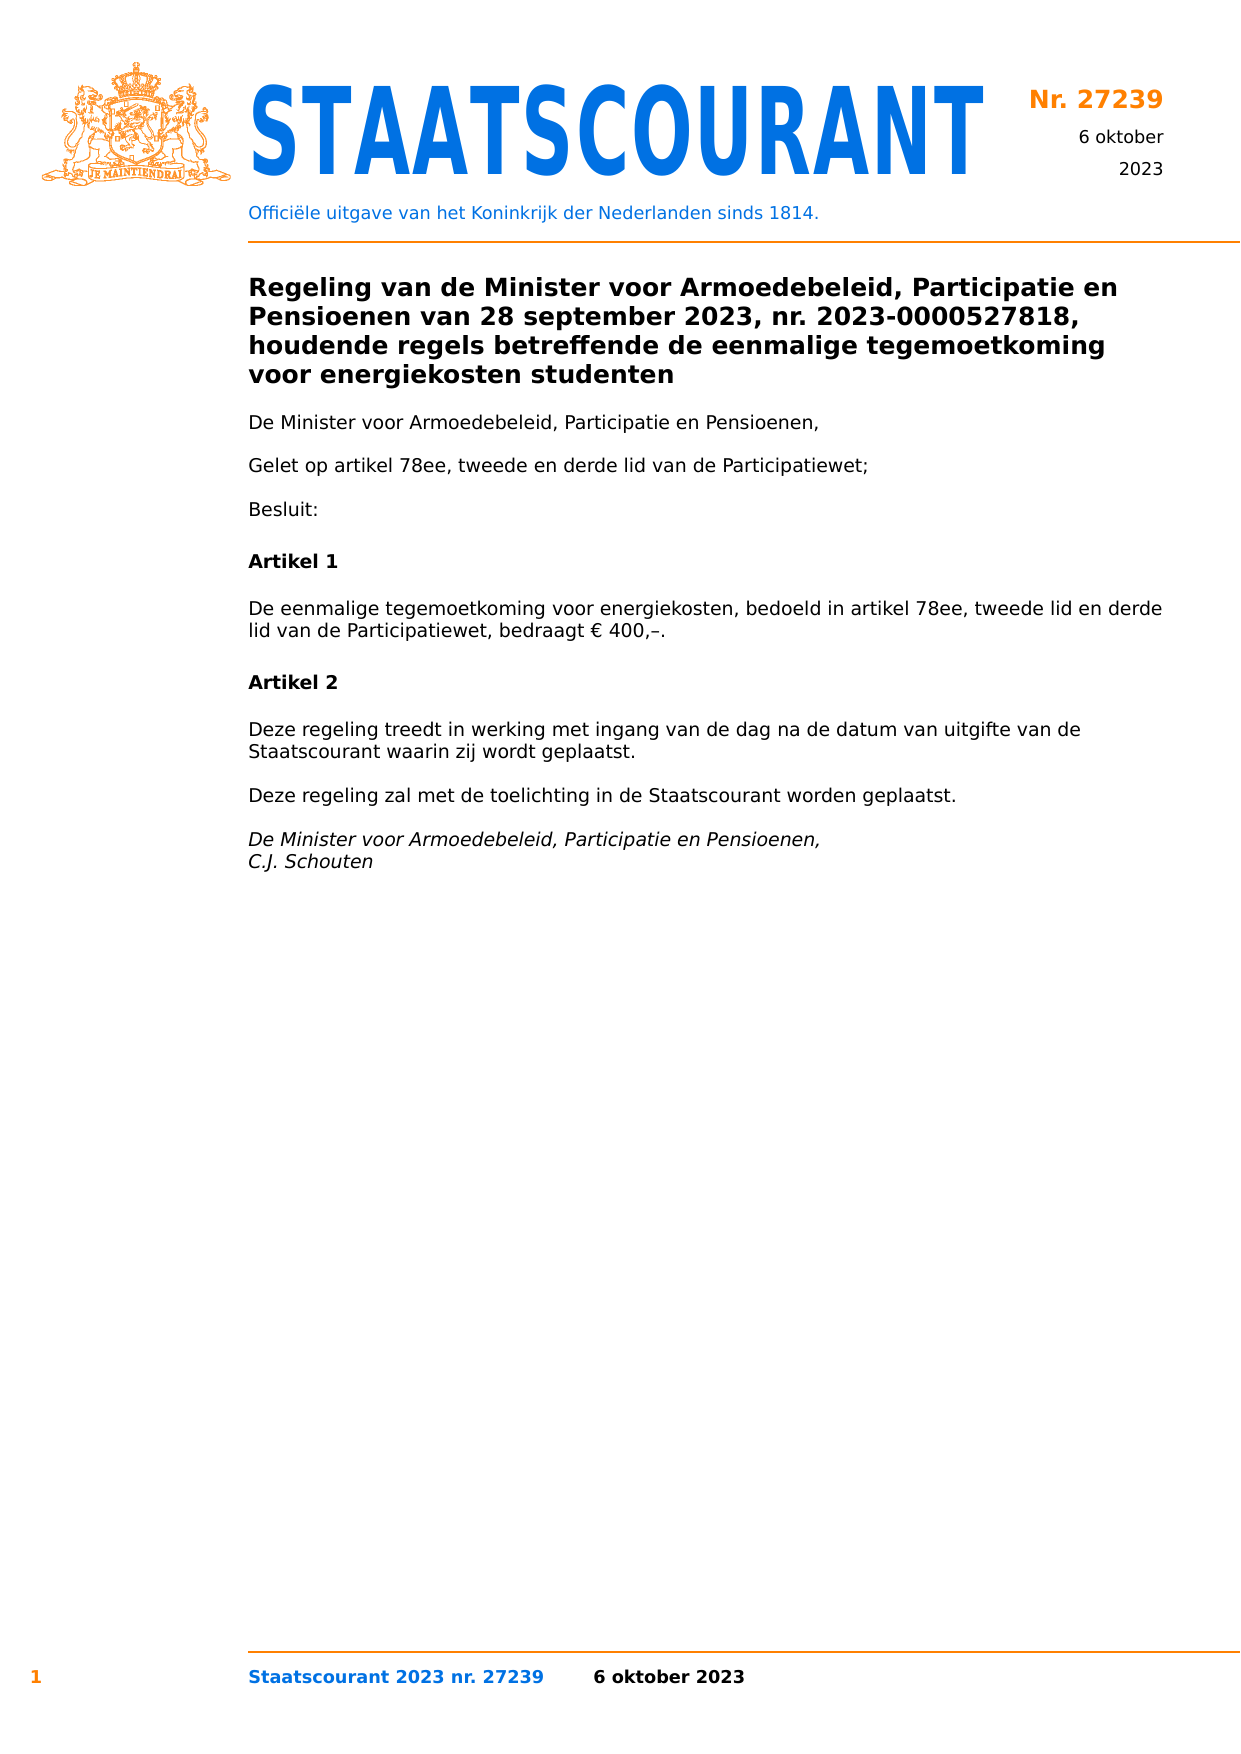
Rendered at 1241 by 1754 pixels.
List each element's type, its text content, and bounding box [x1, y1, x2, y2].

text Deze regeling treedt in werking met ingang van de dag na de datum van uitgifte van de Staatscourant waarin zij wordt geplaatst. [248, 719, 1163, 763]
text De Minister voor Armoedebeleid, Participatie en Pensioenen, [248, 412, 1163, 433]
picture [41, 62, 231, 186]
text Besluit: [248, 499, 1163, 521]
table_cell 6 oktober [998, 121, 1240, 153]
text De eenmalige tegemoetkoming voor energiekosten, bedoeld in artikel 78ee, tweede lid en derde lid van de Participatiewet, bedraagt € 400,–. [248, 598, 1163, 642]
subtitle Regeling van de Minister voor Armoedebeleid, Participatie en Pensioenen van 28 september 2023, nr. 2023-0000527818, houdende regels betreffende de eenmalige tegemoetkoming voor energiekosten studenten [248, 273, 1163, 390]
text Deze regeling zal met de toelichting in de Staatscourant worden geplaatst. [248, 785, 1163, 807]
text Gelet op artikel 78ee, tweede en derde lid van de Participatiewet; [248, 455, 1163, 477]
table_header [25, 62, 248, 241]
text De Minister voor Armoedebeleid, Participatie en Pensioenen, C.J. Schouten [248, 829, 1163, 873]
subtitle Artikel 1 [248, 551, 1163, 573]
table_header STAATSCOURANT [248, 62, 998, 203]
subtitle Artikel 2 [248, 672, 1163, 694]
table_header Nr. 27239 [998, 62, 1240, 121]
table_cell 2023 [998, 153, 1240, 203]
table_cell Officiële uitgave van het Koninkrijk der Nederlanden sinds 1814. [248, 203, 1240, 241]
